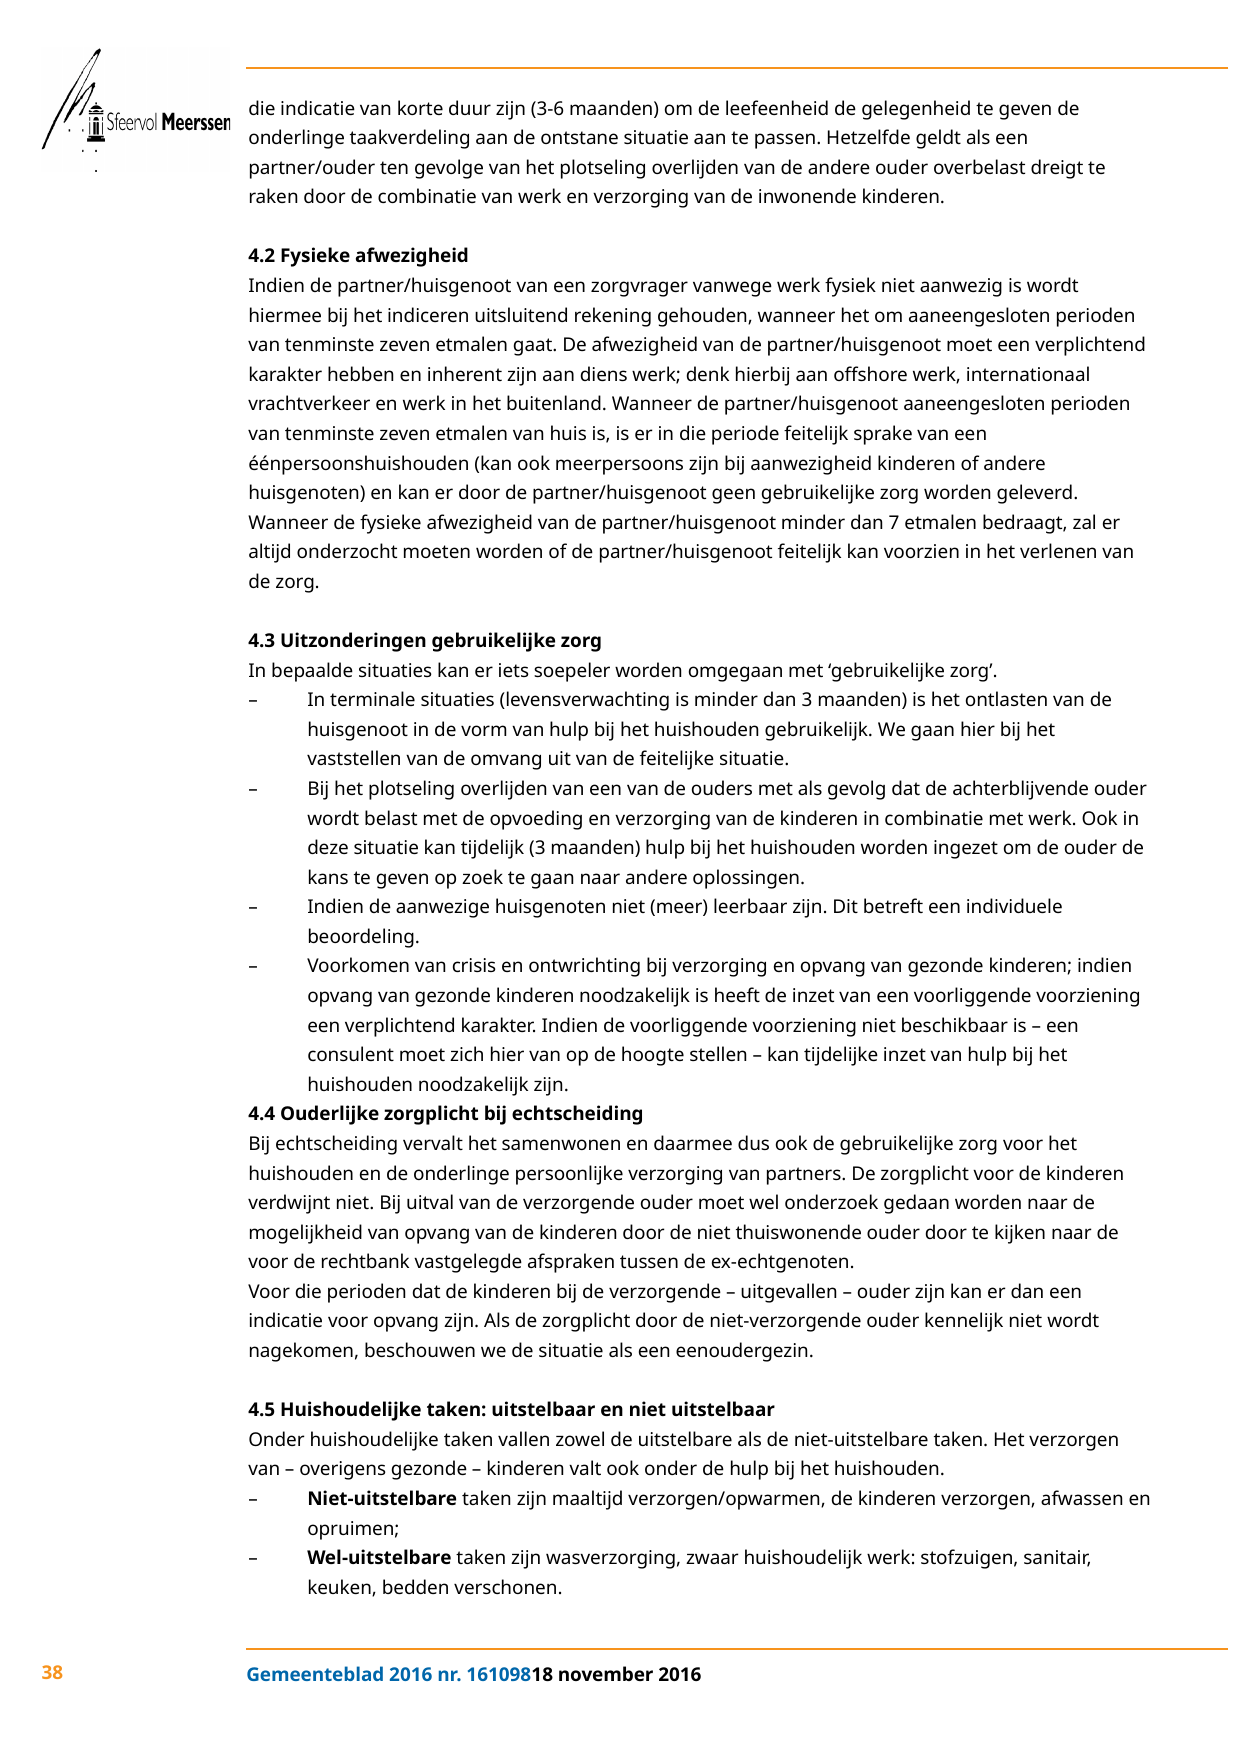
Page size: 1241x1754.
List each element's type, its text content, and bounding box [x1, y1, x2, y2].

text Bij echtscheiding vervalt het samenwonen en daarmee dus ook de gebruikelijke zorg voor het huishouden en de onderlinge persoonlijke verzorging van partners. De zorgplicht voor de kinderen verdwijnt niet. Bij uitval van de verzorgende ouder moet wel onderzoek gedaan worden naar de mogelijkheid van opvang van de kinderen door de niet thuiswonende ouder door te kijken naar de voor de rechtbank vastgelegde afspraken tussen de ex-echtgenoten. [248, 1130, 1152, 1274]
text die indicatie van korte duur zijn (3-6 maanden) om de leefeenheid de gelegenheid te geven de onderlinge taakverdeling aan de ontstane situatie aan te passen. Hetzelfde geldt als een partner/ouder ten gevolge van het plotseling overlijden van de andere ouder overbelast dreigt te raken door de combinatie van werk en verzorging van de inwonende kinderen. [248, 95, 1152, 209]
list Niet-uitstelbare taken zijn maaltijd verzorgen/opwarmen, de kinderen verzorgen, afwassen en opruimen; [248, 1485, 1152, 1541]
list Voorkomen van crisis en ontwrichting bij verzorging en opvang van gezonde kinderen; indien opvang van gezonde kinderen noodzakelijk is heeft de inzet van een voorliggende voorziening een verplichtend karakter. Indien de voorliggende voorziening niet beschikbaar is – een consulent moet zich hier van op de hoogte stellen – kan tijdelijke inzet van hulp bij het huishouden noodzakelijk zijn. [248, 953, 1152, 1097]
text Onder huishoudelijke taken vallen zowel de uitstelbare als de niet-uitstelbare taken. Het verzorgen van – overigens gezonde – kinderen valt ook onder de hulp bij het huishouden. [248, 1426, 1152, 1481]
list In terminale situaties (levensverwachting is minder dan 3 maanden) is het ontlasten van de huisgenoot in de vorm van hulp bij het huishouden gebruikelijk. We gaan hier bij het vaststellen van de omvang uit van de feitelijke situatie. [248, 686, 1152, 771]
picture [41, 47, 231, 172]
text 4.4 Ouderlijke zorgplicht bij echtscheiding [248, 1101, 1152, 1126]
text In bepaalde situaties kan er iets soepeler worden omgegaan met ‘gebruikelijke zorg’. [248, 657, 1152, 683]
text 4.2 Fysieke afwezigheid [248, 243, 1152, 268]
text 4.3 Uitzonderingen gebruikelijke zorg [248, 627, 1152, 653]
list Bij het plotseling overlijden van een van de ouders met als gevolg dat de achterblijvende ouder wordt belast met de opvoeding en verzorging van de kinderen in combinatie met werk. Ook in deze situatie kan tijdelijk (3 maanden) hulp bij het huishouden worden ingezet om de ouder de kans te geven op zoek te gaan naar andere oplossingen. [248, 775, 1152, 890]
text Voor die perioden dat de kinderen bij de verzorgende – uitgevallen – ouder zijn kan er dan een indicatie voor opvang zijn. Als de zorgplicht door de niet-verzorgende ouder kennelijk niet wordt nagekomen, beschouwen we de situatie als een eenoudergezin. [248, 1278, 1152, 1363]
text Indien de partner/huisgenoot van een zorgvrager vanwege werk fysiek niet aanwezig is wordt hiermee bij het indiceren uitsluitend rekening gehouden, wanneer het om aaneengesloten perioden van tenminste zeven etmalen gaat. De afwezigheid van de partner/huisgenoot moet een verplichtend karakter hebben en inherent zijn aan diens werk; denk hierbij aan offshore werk, internationaal vrachtverkeer en werk in het buitenland. Wanneer de partner/huisgenoot aaneengesloten perioden van tenminste zeven etmalen van huis is, is er in die periode feitelijk sprake van een éénpersoonshuishouden (kan ook meerpersoons zijn bij aanwezigheid kinderen of andere huisgenoten) en kan er door de partner/huisgenoot geen gebruikelijke zorg worden geleverd. Wanneer de fysieke afwezigheid van de partner/huisgenoot minder dan 7 etmalen bedraagt, zal er altijd onderzocht moeten worden of de partner/huisgenoot feitelijk kan voorzien in het verlenen van de zorg. [248, 272, 1152, 594]
list Indien de aanwezige huisgenoten niet (meer) leerbaar zijn. Dit betreft een individuele beoordeling. [248, 893, 1152, 949]
text 4.5 Huishoudelijke taken: uitstelbaar en niet uitstelbaar [248, 1396, 1152, 1422]
list Wel-uitstelbare taken zijn wasverzorging, zwaar huishoudelijk werk: stofzuigen, sanitair, keuken, bedden verschonen. [248, 1544, 1152, 1600]
